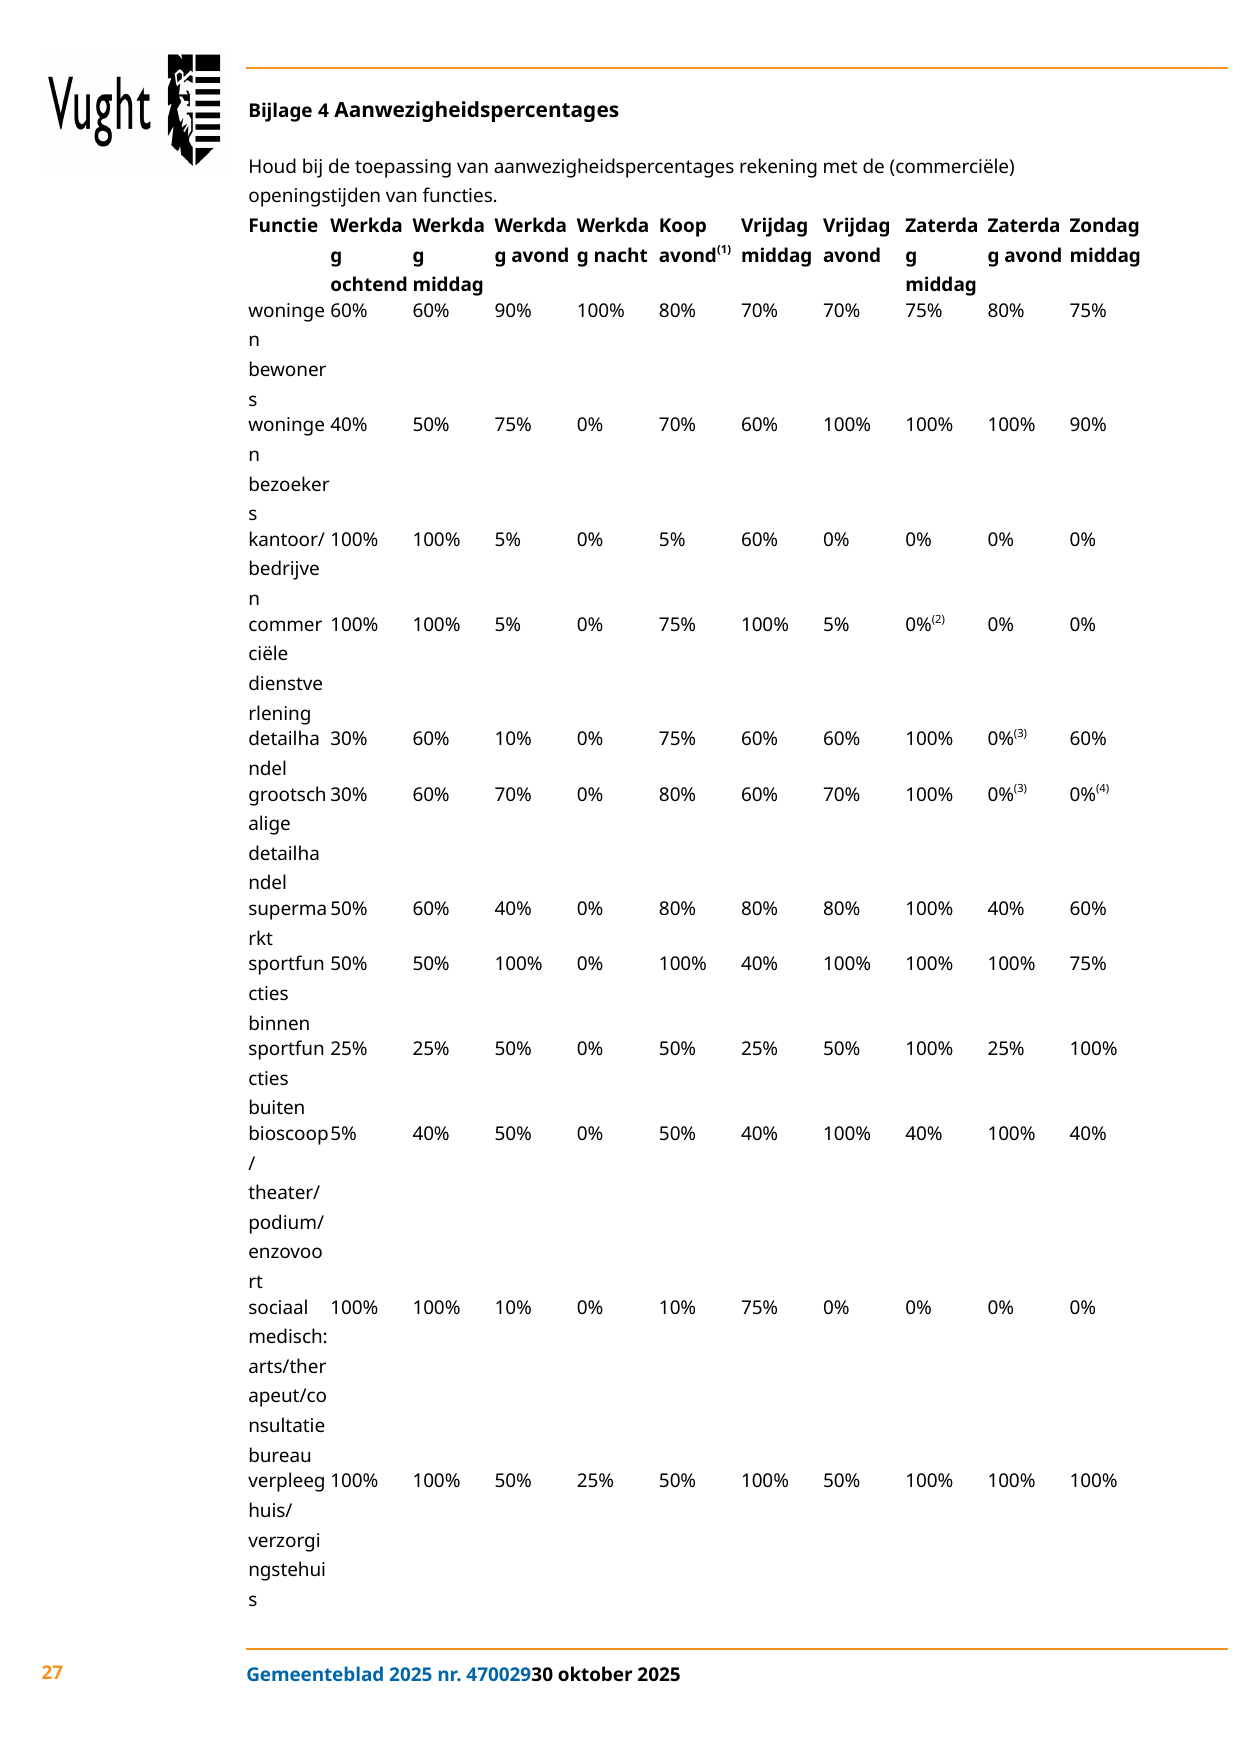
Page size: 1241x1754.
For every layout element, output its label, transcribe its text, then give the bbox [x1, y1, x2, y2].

table_cell commerciële dienstverlening [248, 611, 330, 725]
table_cell 40% [330, 412, 412, 526]
table_cell 100% [987, 951, 1069, 1035]
table_cell 100% [494, 951, 577, 1035]
table_cell 0%(2) [905, 611, 987, 725]
table_cell 100% [577, 297, 659, 412]
table_cell 75% [1069, 951, 1152, 1035]
table_cell 60% [741, 725, 823, 781]
table_cell sportfuncties buiten [248, 1035, 330, 1120]
table_header Functie [248, 212, 330, 297]
table_cell 5% [330, 1120, 412, 1294]
table_cell 25% [577, 1468, 659, 1612]
table_cell 60% [330, 297, 412, 412]
table_cell 60% [1069, 725, 1152, 781]
table_cell 100% [987, 412, 1069, 526]
table_cell woningen bewoners [248, 297, 330, 412]
table_cell 100% [1069, 1468, 1152, 1612]
table_cell 100% [905, 1035, 987, 1120]
table_header Vrijdag middag [741, 212, 823, 297]
picture [41, 47, 231, 172]
table_cell 100% [412, 526, 494, 611]
table_cell 70% [823, 297, 905, 412]
table_cell 50% [412, 951, 494, 1035]
table_cell 60% [823, 725, 905, 781]
table_cell sportfuncties binnen [248, 951, 330, 1035]
table_cell grootschalige detailhandel [248, 781, 330, 895]
table_cell 50% [494, 1120, 577, 1294]
table_cell 60% [412, 297, 494, 412]
table_cell 0% [577, 1035, 659, 1120]
table_cell 100% [905, 895, 987, 951]
table_cell 10% [494, 725, 577, 781]
table_cell 100% [659, 951, 741, 1035]
table_cell 60% [412, 781, 494, 895]
table_header Werkdag avond [494, 212, 577, 297]
table_cell 0% [823, 526, 905, 611]
table_cell 60% [741, 412, 823, 526]
table_cell 50% [823, 1468, 905, 1612]
table_cell 0% [577, 526, 659, 611]
table_cell 25% [330, 1035, 412, 1120]
table_cell 0% [905, 526, 987, 611]
table_cell 100% [412, 611, 494, 725]
table_header Koop avond(1) [659, 212, 741, 297]
table_cell 75% [1069, 297, 1152, 412]
table_cell 40% [494, 895, 577, 951]
table_cell 80% [987, 297, 1069, 412]
table_cell detailhandel [248, 725, 330, 781]
table_cell 0% [823, 1294, 905, 1468]
table_cell 0% [987, 526, 1069, 611]
table_cell sociaal medisch: arts/therapeut/consultatiebureau [248, 1294, 330, 1468]
table_cell 0% [987, 1294, 1069, 1468]
table_cell 0% [1069, 526, 1152, 611]
table_cell 100% [905, 1468, 987, 1612]
table_cell 60% [741, 526, 823, 611]
table_cell 100% [905, 412, 987, 526]
table_header Werkdag middag [412, 212, 494, 297]
table_cell 30% [330, 781, 412, 895]
table_cell 25% [412, 1035, 494, 1120]
table_cell 100% [905, 725, 987, 781]
table_cell 100% [987, 1468, 1069, 1612]
table_cell 0% [577, 1294, 659, 1468]
table_cell 100% [330, 1294, 412, 1468]
table_cell 50% [659, 1120, 741, 1294]
table_cell 75% [659, 611, 741, 725]
table_cell 40% [1069, 1120, 1152, 1294]
table_cell 40% [741, 951, 823, 1035]
table_cell supermarkt [248, 895, 330, 951]
table_cell 100% [905, 951, 987, 1035]
table_cell 60% [741, 781, 823, 895]
table_cell 40% [412, 1120, 494, 1294]
table_cell 5% [494, 611, 577, 725]
table_cell 100% [330, 1468, 412, 1612]
table_cell 70% [741, 297, 823, 412]
table_cell 40% [741, 1120, 823, 1294]
table_cell 80% [659, 297, 741, 412]
table_header Zaterdag avond [987, 212, 1069, 297]
table_cell 100% [823, 412, 905, 526]
table_cell 25% [987, 1035, 1069, 1120]
table_cell 60% [412, 725, 494, 781]
table_header Vrijdag avond [823, 212, 905, 297]
table_cell 0% [905, 1294, 987, 1468]
table_cell 75% [905, 297, 987, 412]
table_cell 40% [905, 1120, 987, 1294]
table_cell 70% [823, 781, 905, 895]
table_cell 100% [905, 781, 987, 895]
table_cell verpleeghuis/verzorgingstehuis [248, 1468, 330, 1612]
table_cell 0% [987, 611, 1069, 725]
table_cell 90% [1069, 412, 1152, 526]
table_header Zondag middag [1069, 212, 1152, 297]
table_cell 100% [412, 1294, 494, 1468]
table_cell 50% [659, 1035, 741, 1120]
table_cell 5% [659, 526, 741, 611]
table_cell 0% [577, 412, 659, 526]
table_header Zaterdag middag [905, 212, 987, 297]
table_cell 100% [741, 611, 823, 725]
table_cell 0% [577, 951, 659, 1035]
table_header Werkdag nacht [577, 212, 659, 297]
table_cell 50% [412, 412, 494, 526]
table_cell 25% [741, 1035, 823, 1120]
table_cell 50% [330, 951, 412, 1035]
table_cell 100% [741, 1468, 823, 1612]
table_cell 0% [577, 895, 659, 951]
table_cell 0% [1069, 611, 1152, 725]
table_cell 0% [577, 781, 659, 895]
table_cell 80% [659, 781, 741, 895]
table_cell 80% [741, 895, 823, 951]
table_cell 50% [494, 1035, 577, 1120]
table_cell 50% [494, 1468, 577, 1612]
table_cell 100% [412, 1468, 494, 1612]
table_header Werkdag ochtend [330, 212, 412, 297]
table_cell 40% [987, 895, 1069, 951]
text Houd bij de toepassing van aanwezigheidspercentages rekening met de (commerciële) openingstijden van functies. [248, 153, 1152, 208]
table_cell 90% [494, 297, 577, 412]
table_cell 0%(4) [1069, 781, 1152, 895]
table_cell 70% [494, 781, 577, 895]
table_cell kantoor/bedrijven [248, 526, 330, 611]
text Bijlage 4 Aanwezigheidspercentages [248, 95, 1152, 123]
table_cell 50% [330, 895, 412, 951]
table_cell 0% [577, 611, 659, 725]
table_cell 60% [1069, 895, 1152, 951]
table_cell 10% [659, 1294, 741, 1468]
table_cell 100% [823, 951, 905, 1035]
table_cell 0%(3) [987, 781, 1069, 895]
table_cell 5% [494, 526, 577, 611]
table_cell 100% [1069, 1035, 1152, 1120]
table_cell 0% [577, 1120, 659, 1294]
table_cell 0% [577, 725, 659, 781]
table_cell bioscoop/theater/podium/enzovoort [248, 1120, 330, 1294]
table_cell 75% [494, 412, 577, 526]
table_cell 100% [823, 1120, 905, 1294]
table_cell 75% [659, 725, 741, 781]
table_cell 60% [412, 895, 494, 951]
table_cell 5% [823, 611, 905, 725]
table_cell 10% [494, 1294, 577, 1468]
table_cell 75% [741, 1294, 823, 1468]
table_cell 100% [330, 611, 412, 725]
table_cell 0%(3) [987, 725, 1069, 781]
table_cell woningen bezoekers [248, 412, 330, 526]
table_cell 100% [987, 1120, 1069, 1294]
table_cell 80% [659, 895, 741, 951]
table_cell 30% [330, 725, 412, 781]
table_cell 70% [659, 412, 741, 526]
table_cell 100% [330, 526, 412, 611]
table_cell 50% [659, 1468, 741, 1612]
table_cell 50% [823, 1035, 905, 1120]
table_cell 0% [1069, 1294, 1152, 1468]
table_cell 80% [823, 895, 905, 951]
